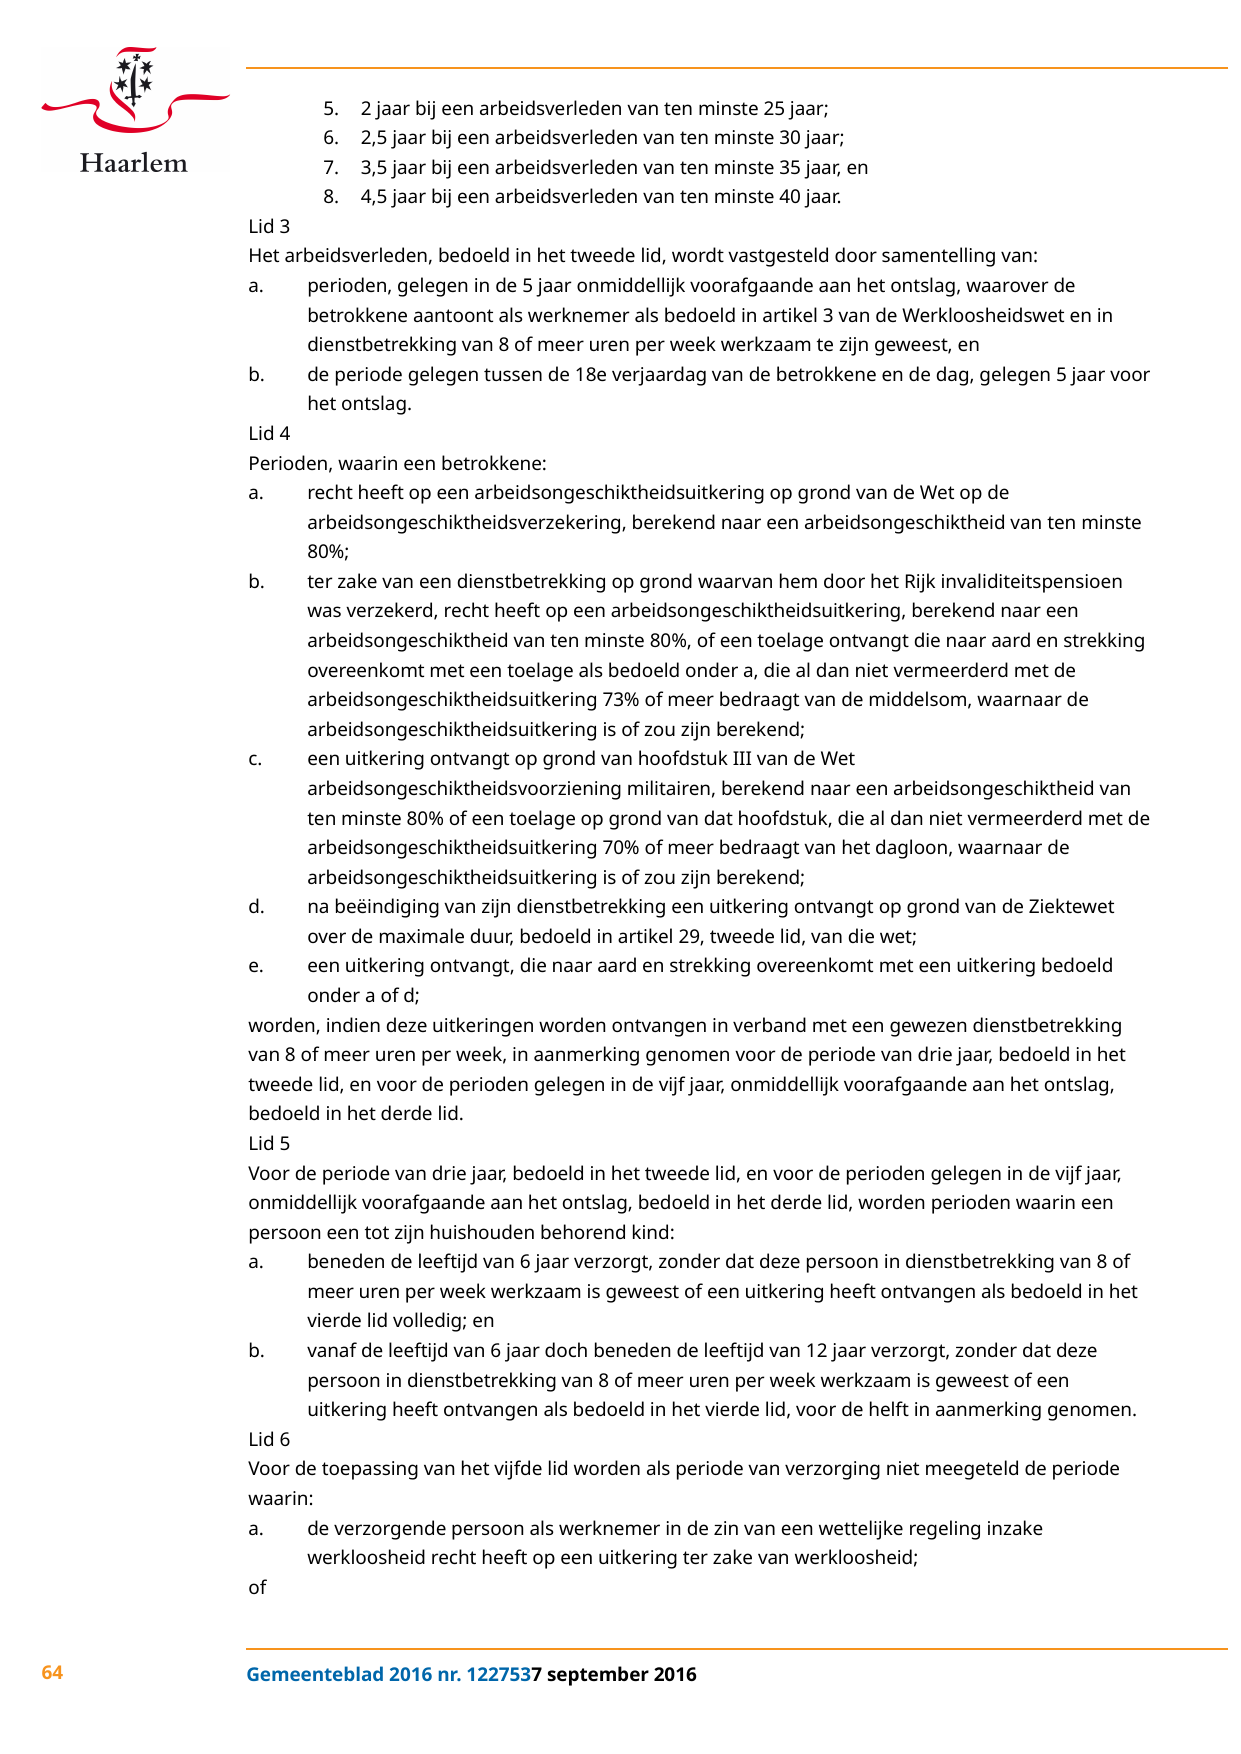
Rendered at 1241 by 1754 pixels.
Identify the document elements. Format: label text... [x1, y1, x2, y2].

text Voor de periode van drie jaar, bedoeld in het tweede lid, en voor de perioden gelegen in de vijf jaar, onmiddellijk voorafgaande aan het ontslag, bedoeld in het derde lid, worden perioden waarin een persoon een tot zijn huishouden behorend kind: [248, 1160, 1152, 1245]
list de periode gelegen tussen de 18e verjaardag van de betrokkene en de dag, gelegen 5 jaar voor het ontslag. [248, 361, 1152, 416]
text Perioden, waarin een betrokkene: [248, 450, 1152, 476]
list ter zake van een dienstbetrekking op grond waarvan hem door het Rijk invaliditeitspensioen was verzekerd, recht heeft op een arbeidsongeschiktheidsuitkering, berekend naar een arbeidsongeschiktheid van ten minste 80%, of een toelage ontvangt die naar aard en strekking overeenkomt met een toelage als bedoeld onder a, die al dan niet vermeerderd met de arbeidsongeschiktheidsuitkering 73% of meer bedraagt van de middelsom, waarnaar de arbeidsongeschiktheidsuitkering is of zou zijn berekend; [248, 568, 1152, 742]
list 4,5 jaar bij een arbeidsverleden van ten minste 40 jaar. [323, 183, 1152, 209]
list een uitkering ontvangt, die naar aard en strekking overeenkomt met een uitkering bedoeld onder a of d; [248, 953, 1152, 1008]
list een uitkering ontvangt op grond van hoofdstuk III van de Wet arbeidsongeschiktheidsvoorziening militairen, berekend naar een arbeidsongeschiktheid van ten minste 80% of een toelage op grond van dat hoofdstuk, die al dan niet vermeerderd met de arbeidsongeschiktheidsuitkering 70% of meer bedraagt van het dagloon, waarnaar de arbeidsongeschiktheidsuitkering is of zou zijn berekend; [248, 746, 1152, 890]
text Voor de toepassing van het vijfde lid worden als periode van verzorging niet meegeteld de periode waarin: [248, 1456, 1152, 1511]
text worden, indien deze uitkeringen worden ontvangen in verband met een gewezen dienstbetrekking van 8 of meer uren per week, in aanmerking genomen voor de periode van drie jaar, bedoeld in het tweede lid, en voor de perioden gelegen in de vijf jaar, onmiddellijk voorafgaande aan het ontslag, bedoeld in het derde lid. [248, 1012, 1152, 1126]
list 2,5 jaar bij een arbeidsverleden van ten minste 30 jaar; [323, 124, 1152, 150]
picture [41, 47, 231, 172]
list vanaf de leeftijd van 6 jaar doch beneden de leeftijd van 12 jaar verzorgt, zonder dat deze persoon in dienstbetrekking van 8 of meer uren per week werkzaam is geweest of een uitkering heeft ontvangen als bedoeld in het vierde lid, voor de helft in aanmerking genomen. [248, 1337, 1152, 1422]
text Lid 5 [248, 1130, 1152, 1156]
list de verzorgende persoon als werknemer in de zin van een wettelijke regeling inzake werkloosheid recht heeft op een uitkering ter zake van werkloosheid; [248, 1515, 1152, 1570]
text Lid 3 [248, 213, 1152, 239]
text Lid 6 [248, 1426, 1152, 1452]
list recht heeft op een arbeidsongeschiktheidsuitkering op grond van de Wet op de arbeidsongeschiktheidsverzekering, berekend naar een arbeidsongeschiktheid van ten minste 80%; [248, 479, 1152, 564]
text Lid 4 [248, 420, 1152, 446]
text of [248, 1574, 1152, 1600]
list 2 jaar bij een arbeidsverleden van ten minste 25 jaar; [323, 95, 1152, 121]
list beneden de leeftijd van 6 jaar verzorgt, zonder dat deze persoon in dienstbetrekking van 8 of meer uren per week werkzaam is geweest of een uitkering heeft ontvangen als bedoeld in het vierde lid volledig; en [248, 1248, 1152, 1333]
text Het arbeidsverleden, bedoeld in het tweede lid, wordt vastgesteld door samentelling van: [248, 243, 1152, 268]
list 3,5 jaar bij een arbeidsverleden van ten minste 35 jaar, en [323, 154, 1152, 180]
list perioden, gelegen in de 5 jaar onmiddellijk voorafgaande aan het ontslag, waarover de betrokkene aantoont als werknemer als bedoeld in artikel 3 van de Werkloosheidswet en in dienstbetrekking van 8 of meer uren per week werkzaam te zijn geweest, en [248, 272, 1152, 357]
list na beëindiging van zijn dienstbetrekking een uitkering ontvangt op grond van de Ziektewet over de maximale duur, bedoeld in artikel 29, tweede lid, van die wet; [248, 893, 1152, 949]
